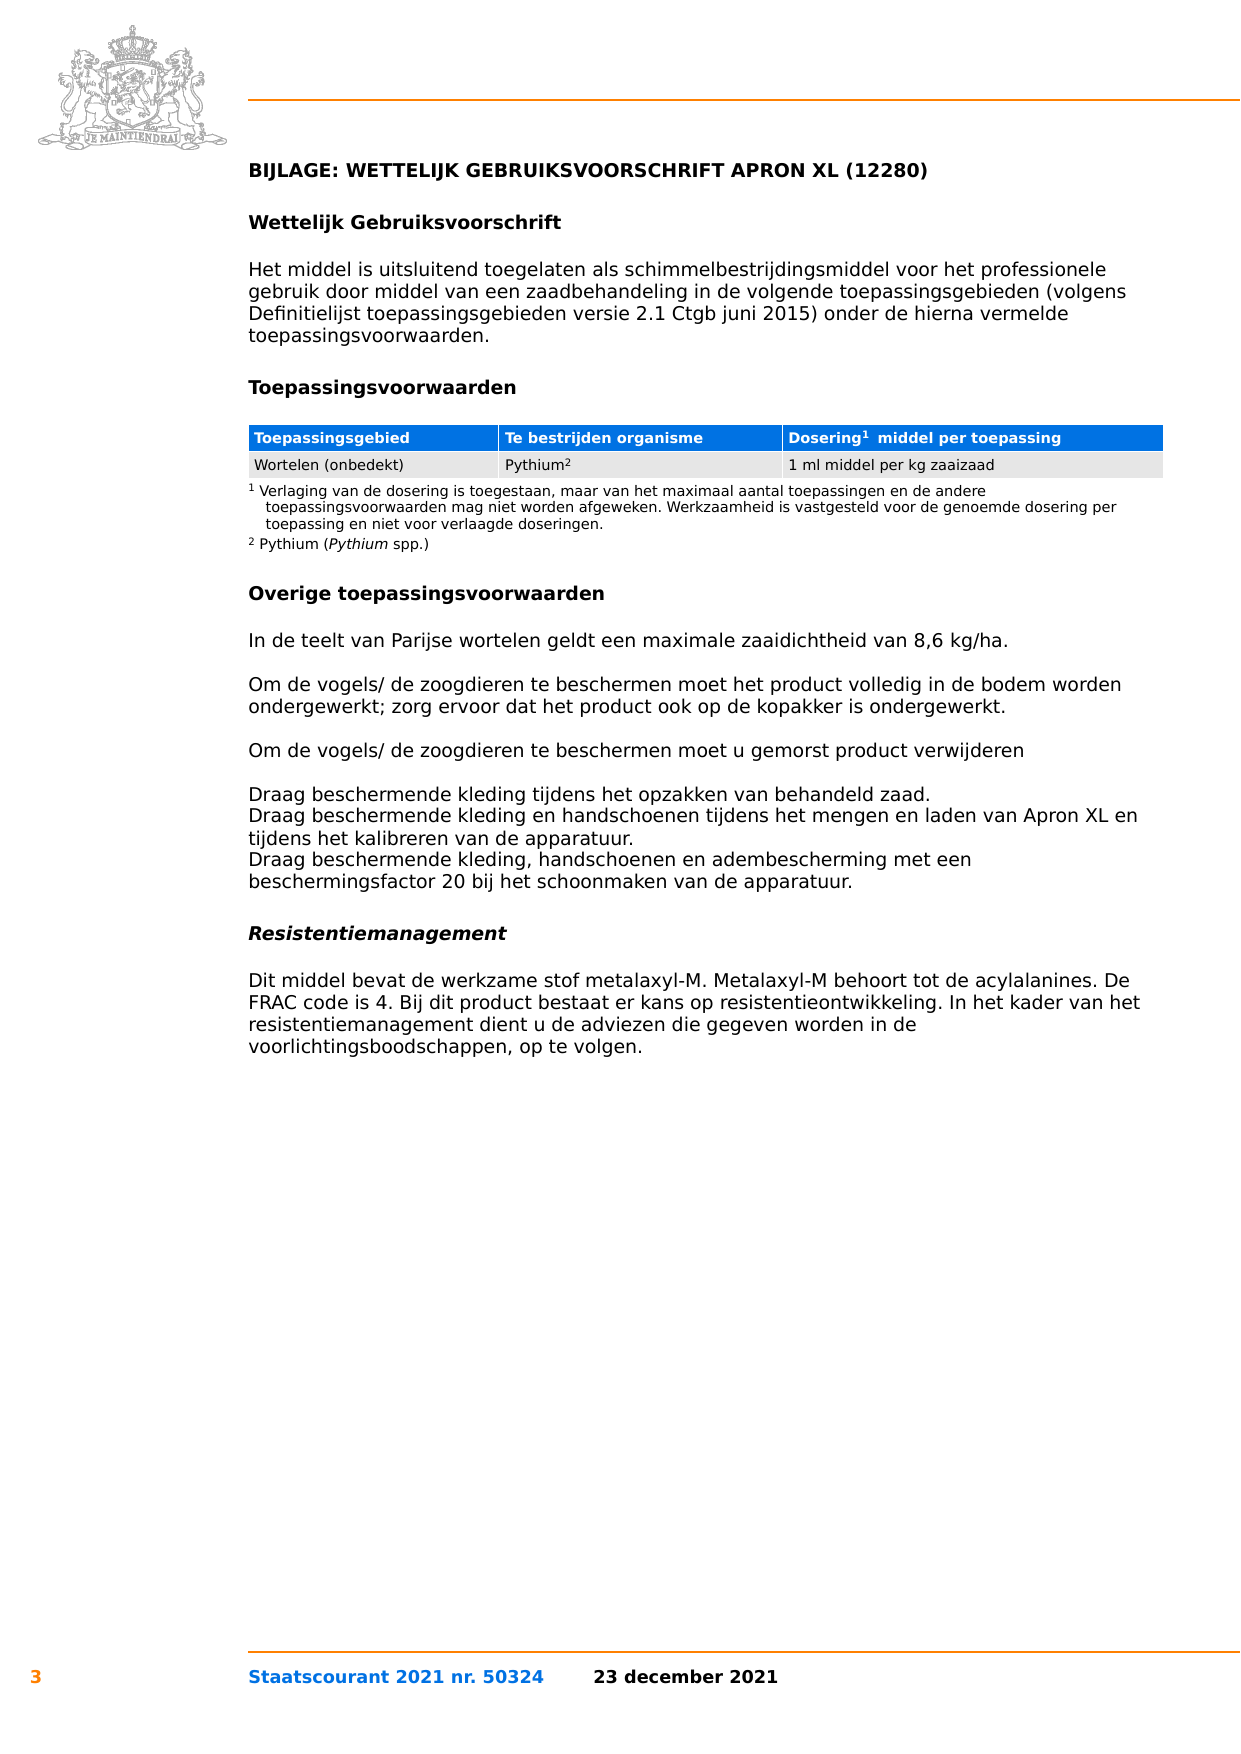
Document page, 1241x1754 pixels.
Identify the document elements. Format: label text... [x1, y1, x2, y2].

subtitle Resistentiemanagement [248, 923, 1163, 945]
table_cell Wortelen (onbedekt) [249, 452, 498, 478]
table_cell 1 Verlaging van de dosering is toegestaan, maar van het maximaal aantal toepassingen en de andere toepassingsvoorwaarden mag niet worden afgeweken. Werkzaamheid is vastgesteld voor de genoemde dosering per toepassing en niet voor verlaagde doseringen. 2 Pythium (Pythium spp.) [248, 480, 1163, 553]
table_cell 1 ml middel per kg zaaizaad [783, 452, 1163, 478]
text In de teelt van Parijse wortelen geldt een maximale zaaidichtheid van 8,6 kg/ha. [248, 630, 1163, 652]
table_cell Pythium2 [499, 452, 782, 478]
text Draag beschermende kleding, handschoenen en adembescherming met een beschermingsfactor 20 bij het schoonmaken van de apparatuur. [248, 849, 1163, 893]
text Draag beschermende kleding en handschoenen tijdens het mengen en laden van Apron XL en tijdens het kalibreren van de apparatuur. [248, 805, 1163, 849]
subtitle Overige toepassingsvoorwaarden [248, 583, 1163, 605]
subtitle BIJLAGE: WETTELIJK GEBRUIKSVOORSCHRIFT APRON XL (12280) [248, 160, 1163, 182]
subtitle Toepassingsvoorwaarden [248, 377, 1163, 399]
subtitle Wettelijk Gebruiksvoorschrift [248, 212, 1163, 234]
table_header Dosering1 middel per toepassing [783, 425, 1163, 451]
table_header Te bestrijden organisme [499, 425, 782, 451]
text Dit middel bevat de werkzame stof metalaxyl-M. Metalaxyl-M behoort tot de acylalanines. De FRAC code is 4. Bij dit product bestaat er kans op resistentieontwikkeling. In het kader van het resistentiemanagement dient u de adviezen die gegeven worden in de voorlichtingsboodschappen, op te volgen. [248, 970, 1163, 1058]
text Om de vogels/ de zoogdieren te beschermen moet u gemorst product verwijderen [248, 739, 1163, 762]
text Draag beschermende kleding tijdens het opzakken van behandeld zaad. [248, 783, 1163, 805]
text Om de vogels/ de zoogdieren te beschermen moet het product volledig in de bodem worden ondergewerkt; zorg ervoor dat het product ook op de kopakker is ondergewerkt. [248, 674, 1163, 718]
picture [38, 25, 227, 150]
table_header Toepassingsgebied [249, 425, 498, 451]
text Het middel is uitsluitend toegelaten als schimmelbestrijdingsmiddel voor het professionele gebruik door middel van een zaadbehandeling in de volgende toepassingsgebieden (volgens Definitielijst toepassingsgebieden versie 2.1 Ctgb juni 2015) onder de hierna vermelde toepassingsvoorwaarden. [248, 259, 1163, 347]
